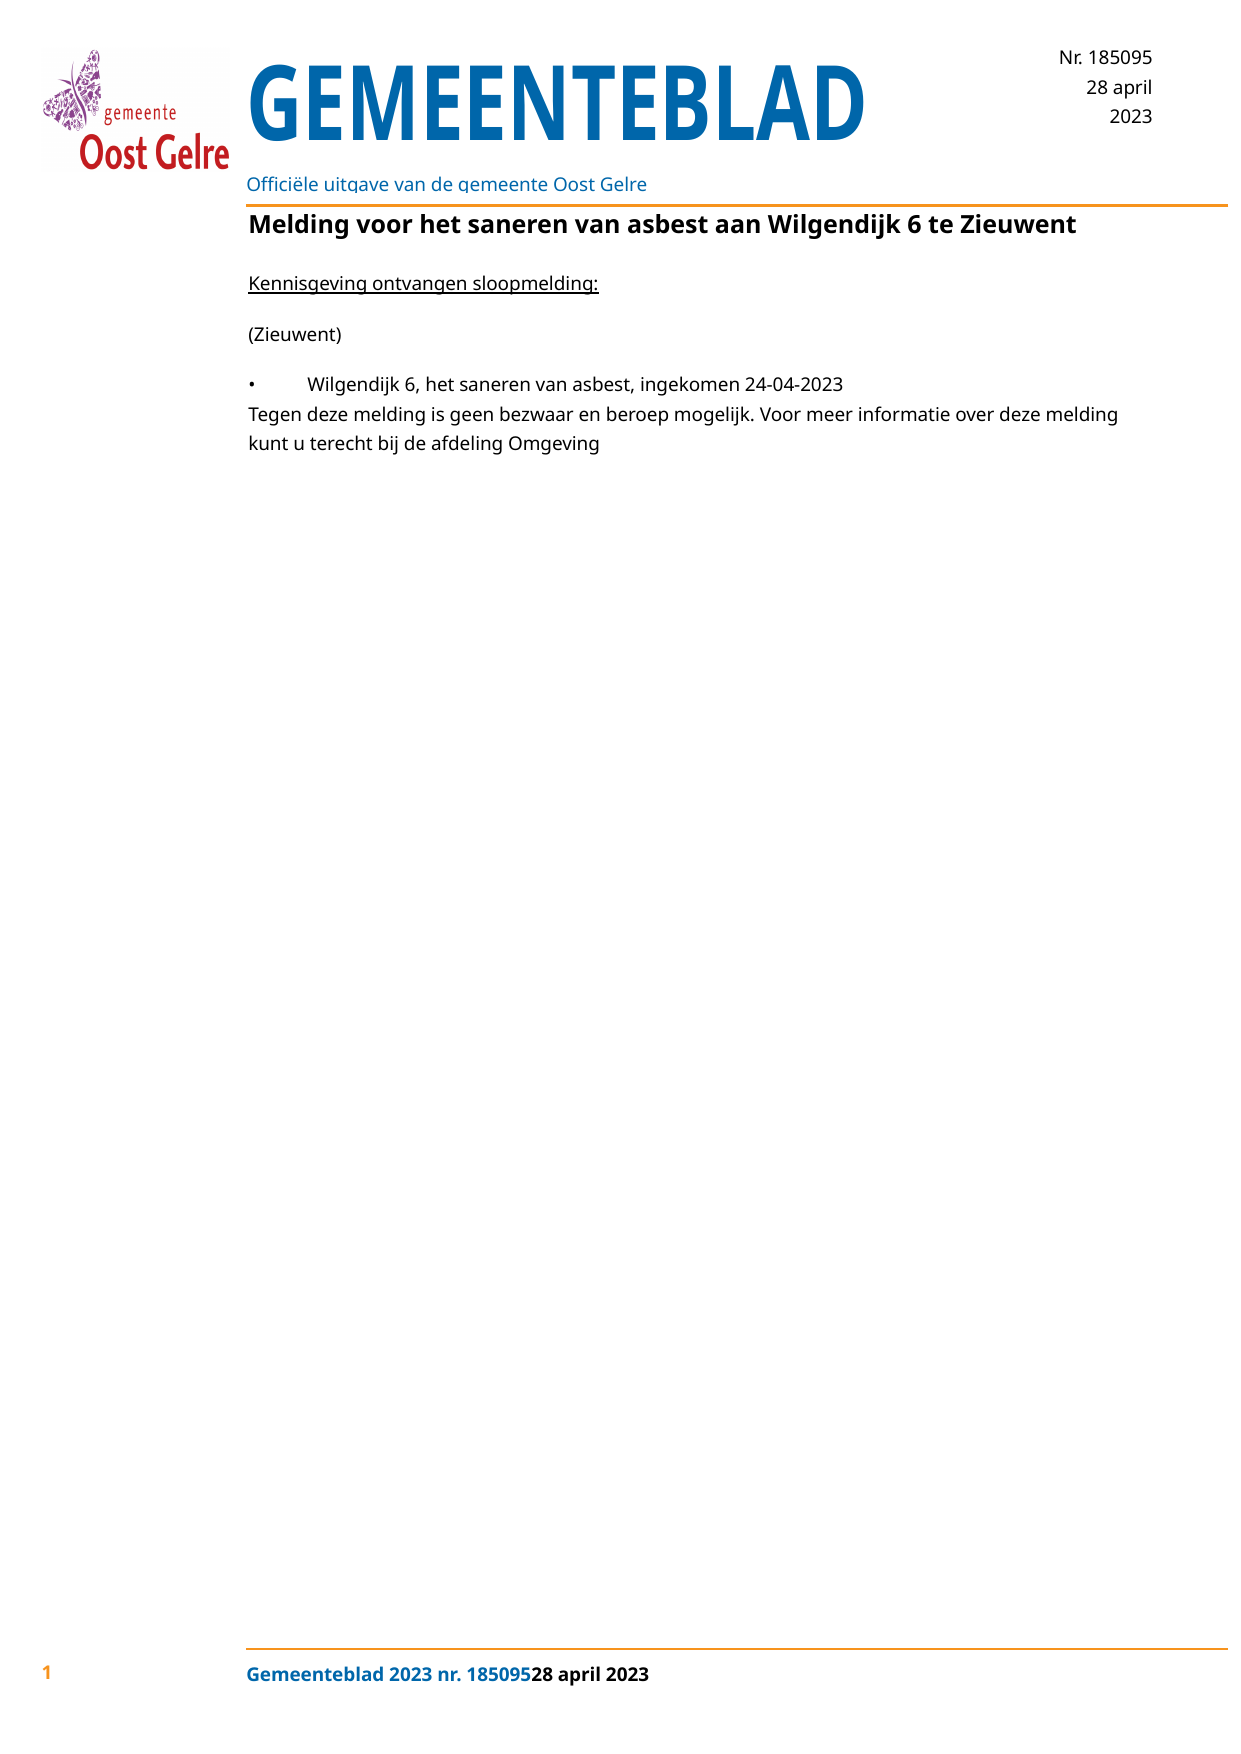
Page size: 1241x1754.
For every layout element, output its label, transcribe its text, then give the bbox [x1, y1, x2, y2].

text (Zieuwent) [248, 321, 1152, 346]
text Melding voor het saneren van asbest aan Wilgendijk 6 te Zieuwent [248, 207, 1152, 241]
picture [41, 47, 231, 172]
text Kennisgeving ontvangen sloopmelding: [248, 270, 1152, 296]
text Tegen deze melding is geen bezwaar en beroep mogelijk. Voor meer informatie over deze melding kunt u terecht bij de afdeling Omgeving [248, 401, 1152, 456]
list Wilgendijk 6, het saneren van asbest, ingekomen 24-04-2023 [248, 371, 1152, 397]
